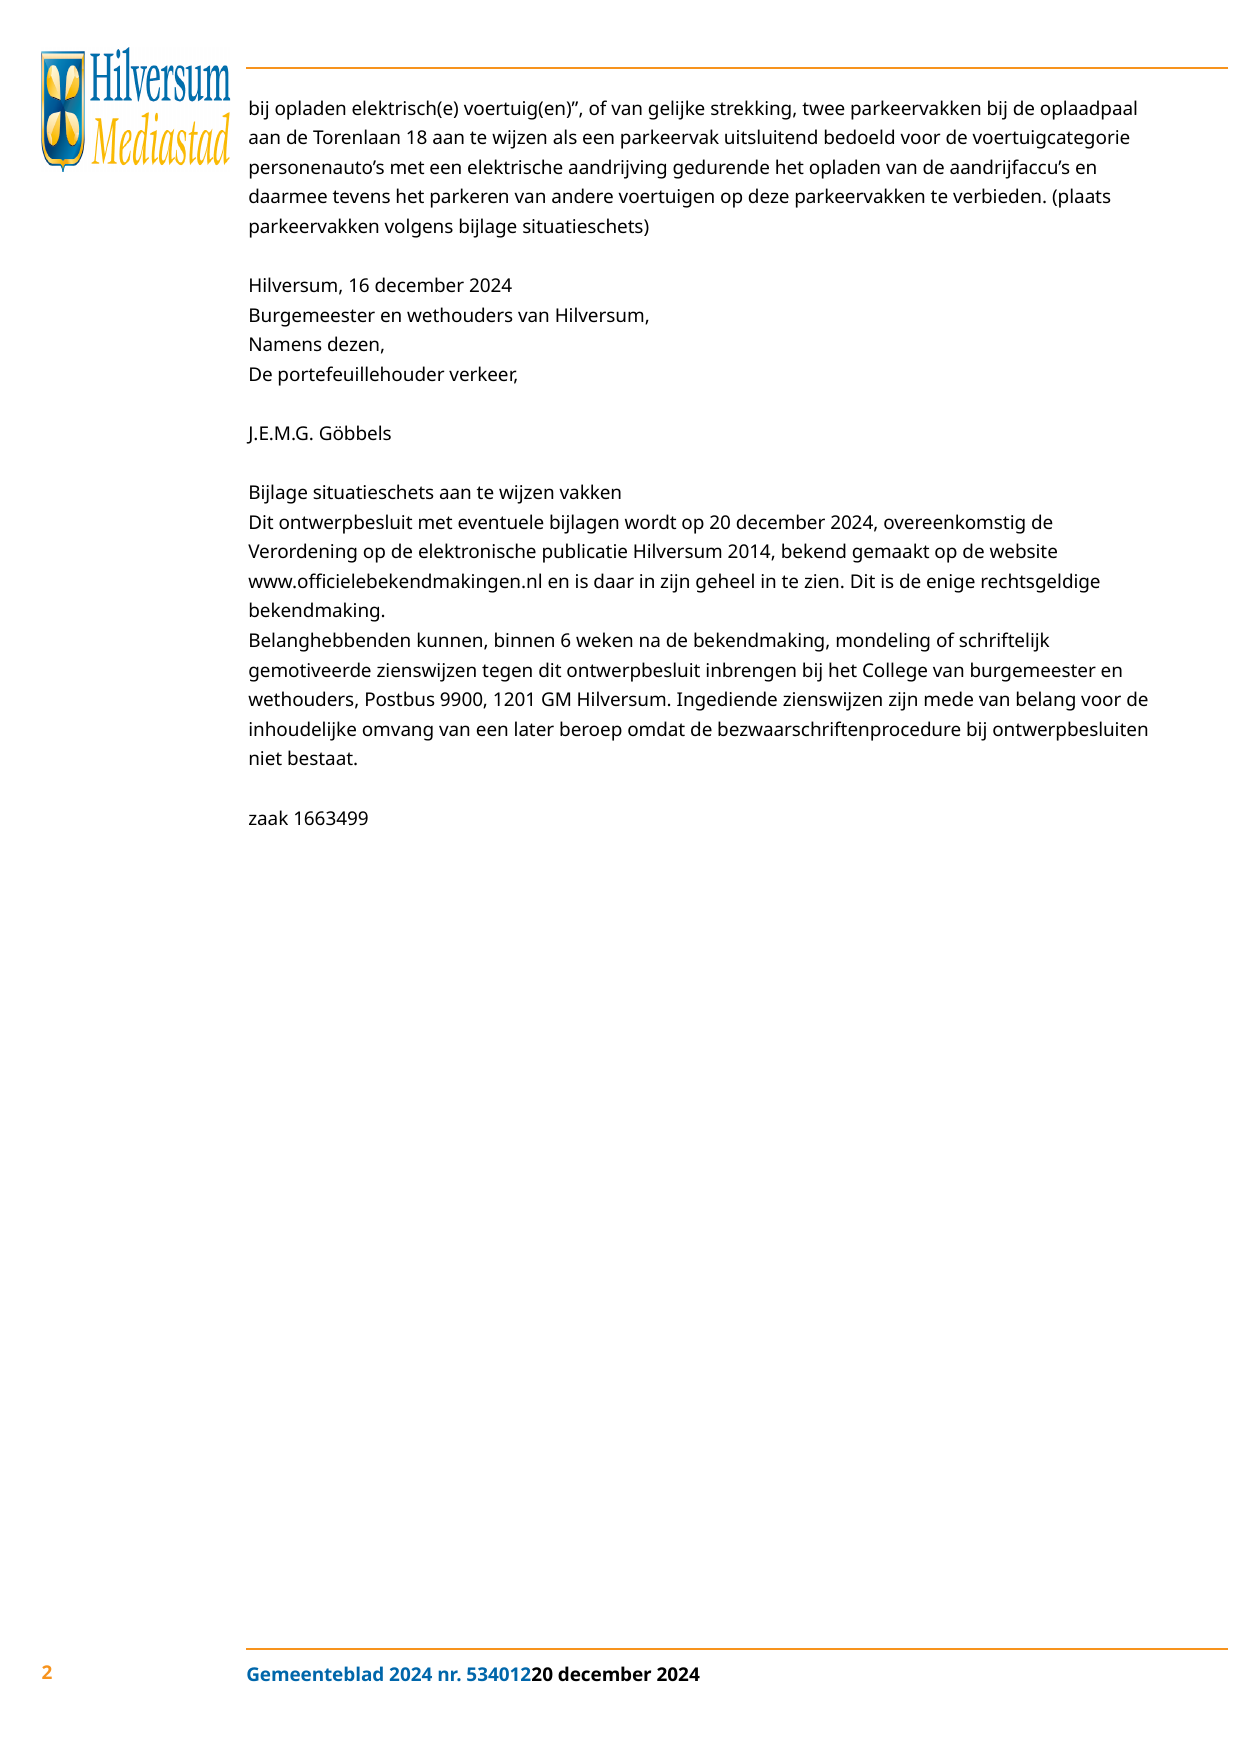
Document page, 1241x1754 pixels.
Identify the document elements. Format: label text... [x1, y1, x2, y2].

text Dit ontwerpbesluit met eventuele bijlagen wordt op 20 december 2024, overeenkomstig de Verordening op de elektronische publicatie Hilversum 2014, bekend gemaakt op de website www.officielebekendmakingen.nl en is daar in zijn geheel in te zien. Dit is de enige rechtsgeldige bekendmaking. [248, 509, 1152, 623]
text Belanghebbenden kunnen, binnen 6 weken na de bekendmaking, mondeling of schriftelijk gemotiveerde zienswijzen tegen dit ontwerpbesluit inbrengen bij het College van burgemeester en wethouders, Postbus 9900, 1201 GM Hilversum. Ingediende zienswijzen zijn mede van belang voor de inhoudelijke omvang van een later beroep omdat de bezwaarschriftenprocedure bij ontwerpbesluiten niet bestaat. [248, 627, 1152, 771]
text Hilversum, 16 december 2024 [248, 272, 1152, 298]
text J.E.M.G. Göbbels [248, 420, 1152, 446]
picture [41, 47, 231, 172]
text De portefeuillehouder verkeer, [248, 361, 1152, 387]
text Burgemeester en wethouders van Hilversum, [248, 302, 1152, 328]
text Namens dezen, [248, 331, 1152, 357]
text zaak 1663499 [248, 805, 1152, 831]
text Bijlage situatieschets aan te wijzen vakken [248, 479, 1152, 505]
text bij opladen elektrisch(e) voertuig(en)”, of van gelijke strekking, twee parkeervakken bij de oplaadpaal aan de Torenlaan 18 aan te wijzen als een parkeervak uitsluitend bedoeld voor de voertuigcategorie personenauto’s met een elektrische aandrijving gedurende het opladen van de aandrijfaccu’s en daarmee tevens het parkeren van andere voertuigen op deze parkeervakken te verbieden. (plaats parkeervakken volgens bijlage situatieschets) [248, 95, 1152, 239]
